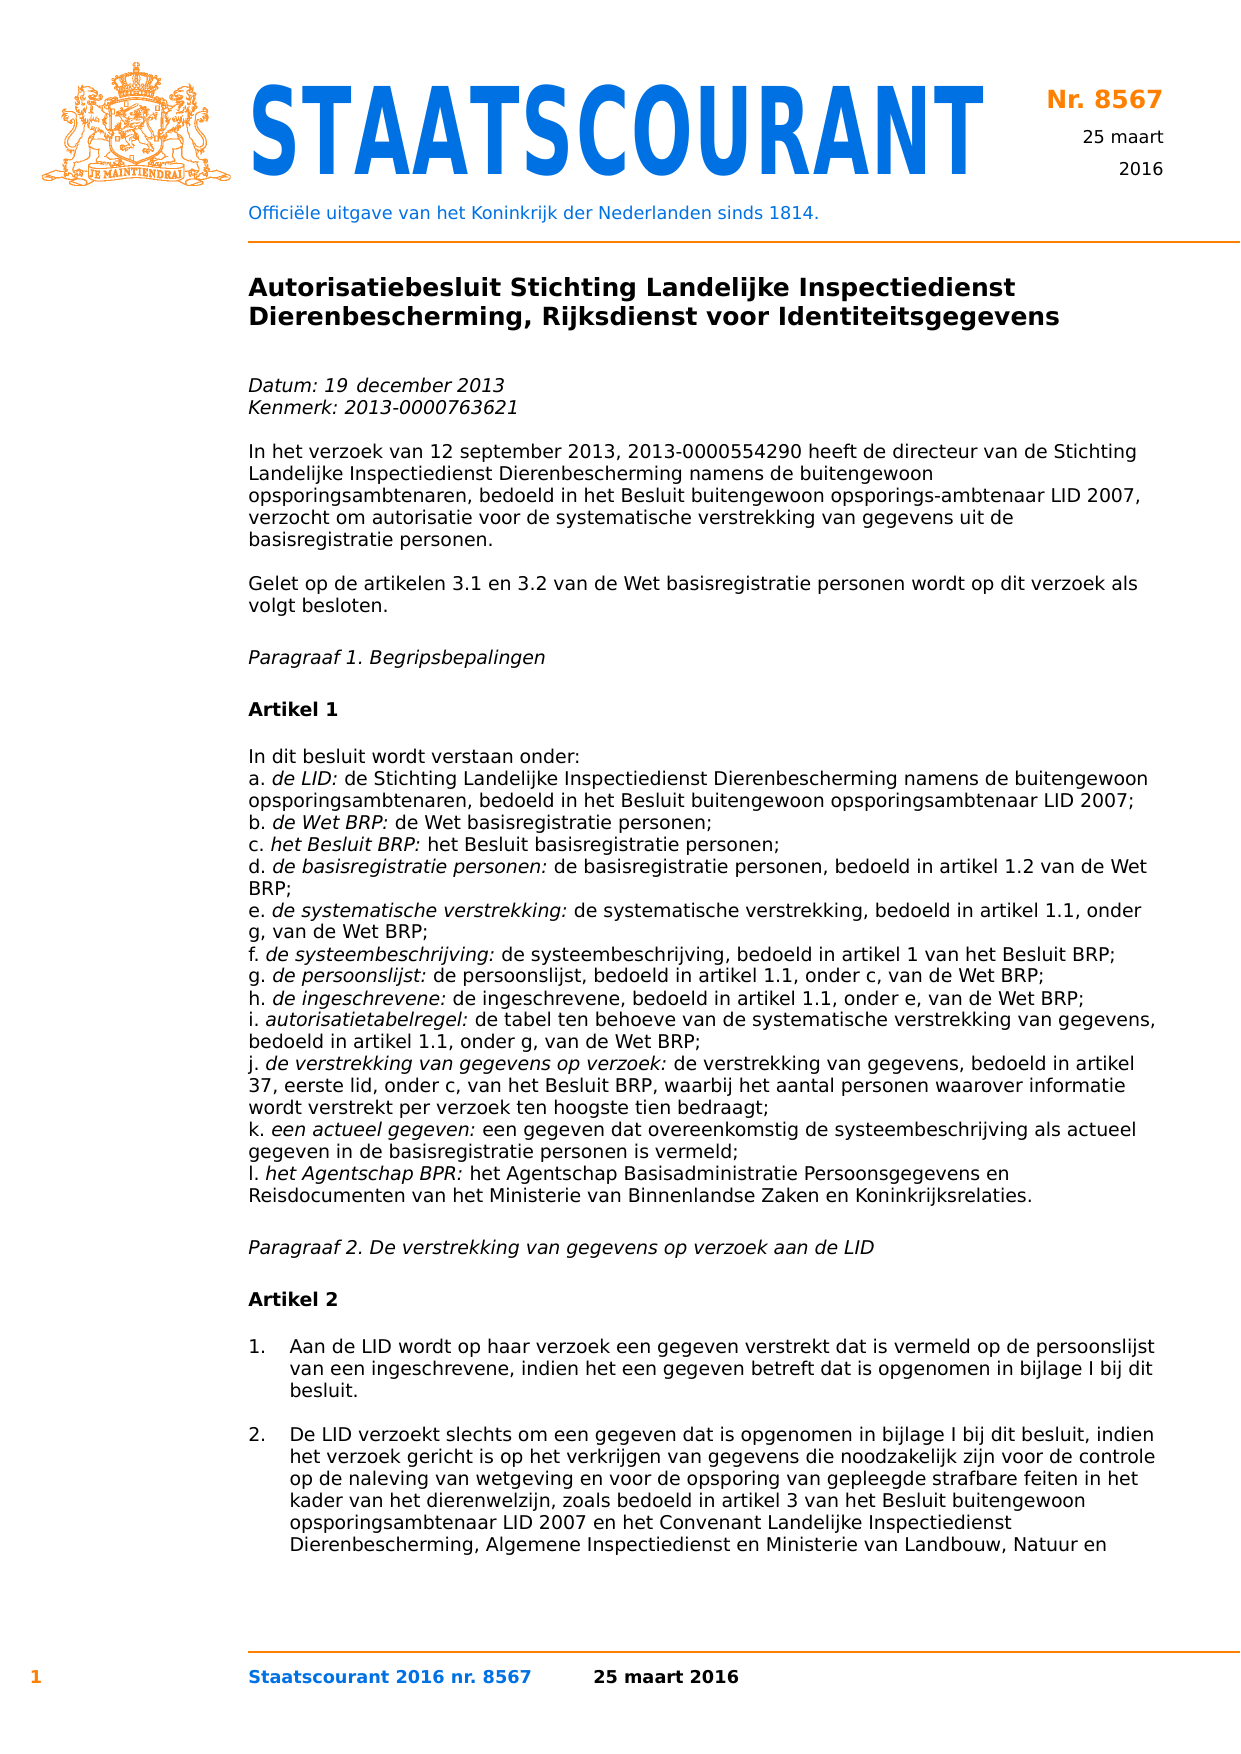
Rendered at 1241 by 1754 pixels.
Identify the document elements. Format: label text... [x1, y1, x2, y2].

table_cell Officiële uitgave van het Koninkrijk der Nederlanden sinds 1814. [248, 203, 1240, 241]
subtitle Autorisatiebesluit Stichting Landelijke Inspectiedienst Dierenbescherming, Rijksdienst voor Identiteitsgegevens [248, 273, 1163, 331]
text l. het Agentschap BPR: het Agentschap Basisadministratie Persoonsgegevens en Reisdocumenten van het Ministerie van Binnenlandse Zaken en Koninkrijksrelaties. [248, 1163, 1163, 1207]
subtitle Artikel 1 [248, 699, 1163, 721]
text g. de persoonslijst: de persoonslijst, bedoeld in artikel 1.1, onder c, van de Wet BRP; [248, 965, 1163, 987]
text i. autorisatietabelregel: de tabel ten behoeve van de systematische verstrekking van gegevens, bedoeld in artikel 1.1, onder g, van de Wet BRP; [248, 1009, 1163, 1053]
subtitle Paragraaf 2. De verstrekking van gegevens op verzoek aan de LID [248, 1237, 1163, 1259]
subtitle Paragraaf 1. Begripsbepalingen [248, 647, 1163, 669]
text Gelet op de artikelen 3.1 en 3.2 van de Wet basisregistratie personen wordt op dit verzoek als volgt besloten. [248, 573, 1163, 617]
text j. de verstrekking van gegevens op verzoek: de verstrekking van gegevens, bedoeld in artikel 37, eerste lid, onder c, van het Besluit BRP, waarbij het aantal personen waarover informatie wordt verstrekt per verzoek ten hoogste tien bedraagt; [248, 1053, 1163, 1119]
text h. de ingeschrevene: de ingeschrevene, bedoeld in artikel 1.1, onder e, van de Wet BRP; [248, 987, 1163, 1009]
text c. het Besluit BRP: het Besluit basisregistratie personen; [248, 833, 1163, 856]
table_cell 2016 [998, 153, 1240, 203]
text e. de systematische verstrekking: de systematische verstrekking, bedoeld in artikel 1.1, onder g, van de Wet BRP; [248, 899, 1163, 943]
table_header STAATSCOURANT [248, 62, 998, 203]
text a. de LID: de Stichting Landelijke Inspectiedienst Dierenbescherming namens de buitengewoon opsporingsambtenaren, bedoeld in het Besluit buitengewoon opsporingsambtenaar LID 2007; [248, 768, 1163, 812]
subtitle Artikel 2 [248, 1289, 1163, 1311]
text In dit besluit wordt verstaan onder: [248, 746, 1163, 768]
text b. de Wet BRP: de Wet basisregistratie personen; [248, 812, 1163, 833]
picture [41, 62, 231, 186]
text f. de systeembeschrijving: de systeembeschrijving, bedoeld in artikel 1 van het Besluit BRP; [248, 943, 1163, 965]
text In het verzoek van 12 september 2013, 2013-0000554290 heeft de directeur van de Stichting Landelijke Inspectiedienst Dierenbescherming namens de buitengewoon opsporingsambtenaren, bedoeld in het Besluit buitengewoon opsporings-ambtenaar LID 2007, verzocht om autorisatie voor de systematische verstrekking van gegevens uit de basisregistratie personen. [248, 441, 1163, 551]
text d. de basisregistratie personen: de basisregistratie personen, bedoeld in artikel 1.2 van de Wet BRP; [248, 856, 1163, 899]
text 2. De LID verzoekt slechts om een gegeven dat is opgenomen in bijlage I bij dit besluit, indien het verzoek gericht is op het verkrijgen van gegevens die noodzakelijk zijn voor de controle op de naleving van wetgeving en voor de opsporing van gepleegde strafbare feiten in het kader van het dierenwelzijn, zoals bedoeld in artikel 3 van het Besluit buitengewoon opsporingsambtenaar LID 2007 en het Convenant Landelijke Inspectiedienst Dierenbescherming, Algemene Inspectiedienst en Ministerie van Landbouw, Natuur en [248, 1424, 1163, 1556]
text k. een actueel gegeven: een gegeven dat overeenkomstig de systeembeschrijving als actueel gegeven in de basisregistratie personen is vermeld; [248, 1119, 1163, 1163]
table_header [25, 62, 248, 241]
text Datum: 19 december 2013 [248, 375, 1163, 397]
text Kenmerk: 2013-0000763621 [248, 397, 1163, 419]
text 1. Aan de LID wordt op haar verzoek een gegeven verstrekt dat is vermeld op de persoonslijst van een ingeschrevene, indien het een gegeven betreft dat is opgenomen in bijlage I bij dit besluit. [248, 1336, 1163, 1402]
table_header Nr. 8567 [998, 62, 1240, 121]
table_cell 25 maart [998, 121, 1240, 153]
